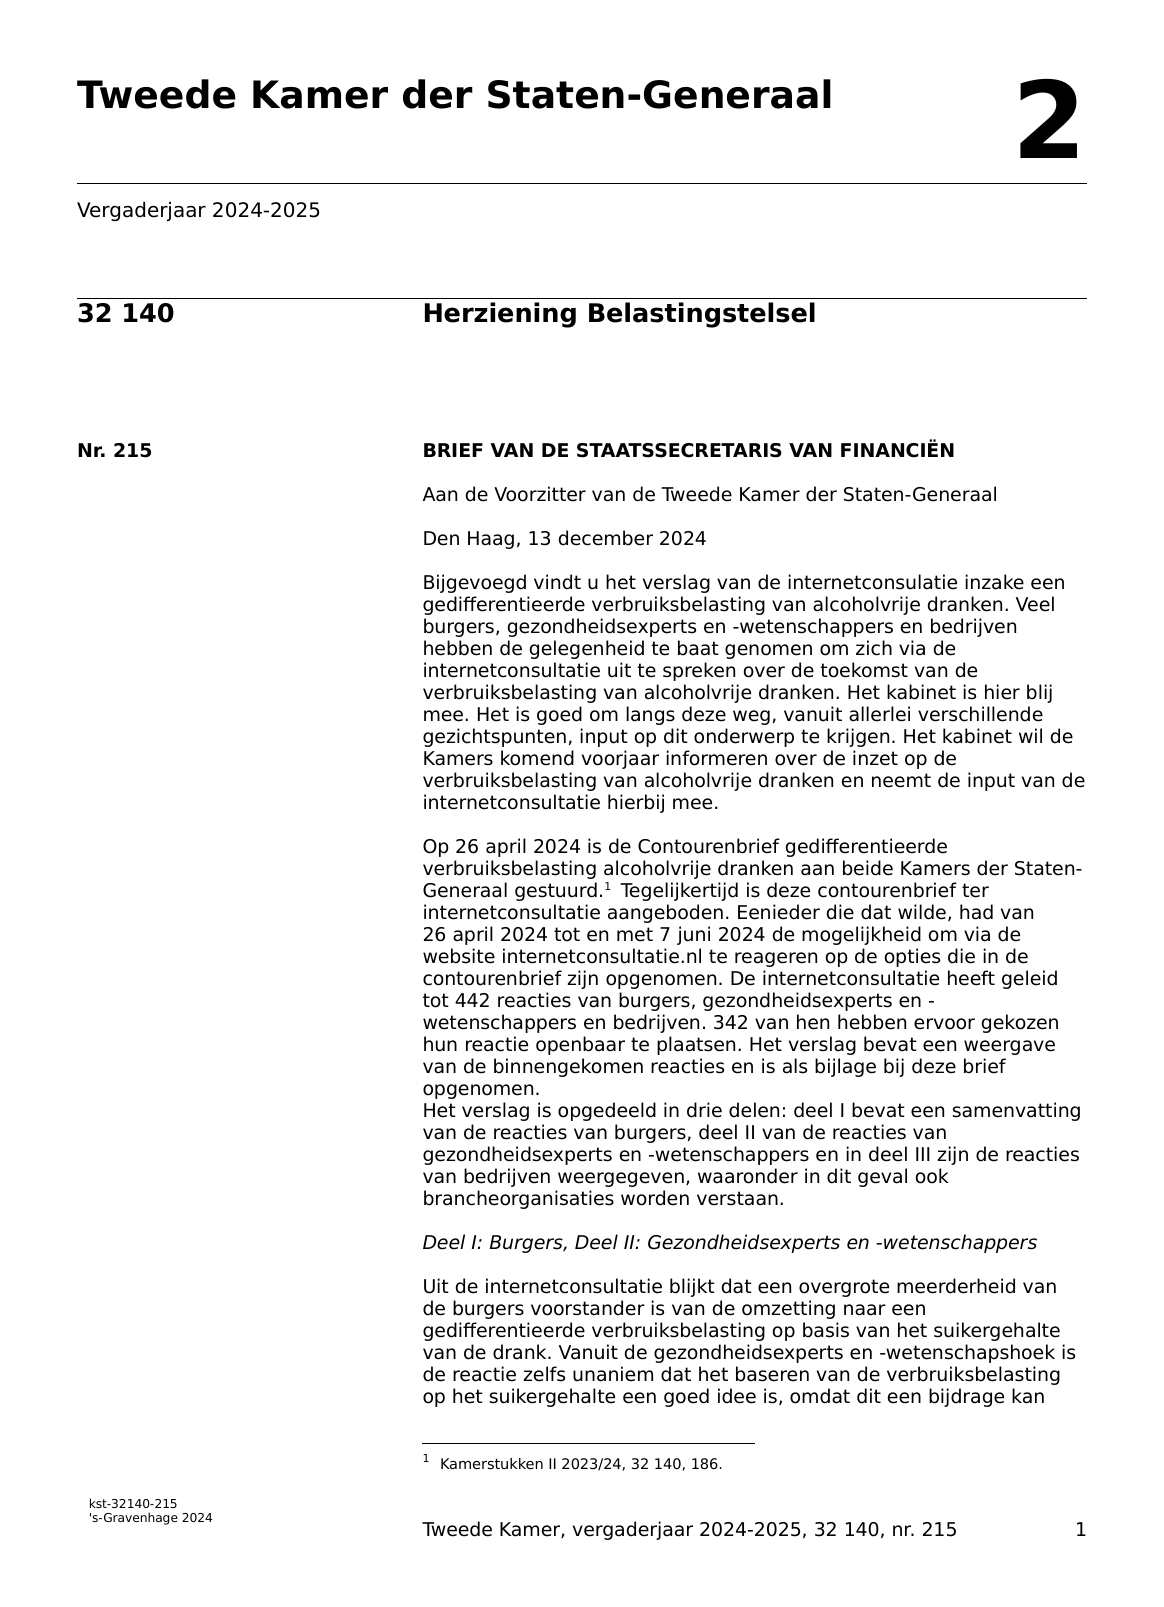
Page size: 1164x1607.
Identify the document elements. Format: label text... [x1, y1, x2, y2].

text Aan de Voorzitter van de Tweede Kamer der Staten-Generaal [422, 484, 1087, 506]
table_cell Vergaderjaar 2024-2025 [77, 184, 1087, 298]
text Het verslag is opgedeeld in drie delen: deel I bevat een samenvatting van de reacties van burgers, deel II van de reacties van gezondheidsexperts en -wetenschappers en in deel III zijn de reacties van bedrijven weergegeven, waaronder in dit geval ook brancheorganisaties worden verstaan. [422, 1100, 1087, 1210]
table_header Tweede Kamer der Staten-Generaal [77, 59, 886, 183]
subtitle Nr. 215 BRIEF VAN DE STAATSSECRETARIS VAN FINANCIËN [77, 440, 1087, 462]
text Op 26 april 2024 is de Contourenbrief gedifferentieerde verbruiksbelasting alcoholvrije dranken aan beide Kamers der Staten-Generaal gestuurd. Tegelijkertijd is deze contourenbrief ter internetconsultatie aangeboden. Eenieder die dat wilde, had van 26 april 2024 tot en met 7 juni 2024 de mogelijkheid om via de website internetconsultatie.nl te reageren op de opties die in de contourenbrief zijn opgenomen. De internetconsultatie heeft geleid tot 442 reacties van burgers, gezondheidsexperts en -wetenschappers en bedrijven. 342 van hen hebben ervoor gekozen hun reactie openbaar te plaatsen. Het verslag bevat een weergave van de binnengekomen reacties en is als bijlage bij deze brief opgenomen. [422, 836, 1087, 1100]
text Uit de internetconsultatie blijkt dat een overgrote meerderheid van de burgers voorstander is van de omzetting naar een gedifferentieerde verbruiksbelasting op basis van het suikergehalte van de drank. Vanuit de gezondheidsexperts en -wetenschapshoek is de reactie zelfs unaniem dat het baseren van de verbruiksbelasting op het suikergehalte een goed idee is, omdat dit een bijdrage kan [422, 1276, 1087, 1408]
text Bijgevoegd vindt u het verslag van de internetconsulatie inzake een gedifferentieerde verbruiksbelasting van alcoholvrije dranken. Veel burgers, gezondheidsexperts en -wetenschappers en bedrijven hebben de gelegenheid te baat genomen om zich via de internetconsultatie uit te spreken over de toekomst van de verbruiksbelasting van alcoholvrije dranken. Het kabinet is hier blij mee. Het is goed om langs deze weg, vanuit allerlei verschillende gezichtspunten, input op dit onderwerp te krijgen. Het kabinet wil de Kamers komend voorjaar informeren over de inzet op de verbruiksbelasting van alcoholvrije dranken en neemt de input van de internetconsultatie hierbij mee. [422, 572, 1087, 814]
subtitle Deel I: Burgers, Deel II: Gezondheidsexperts en -wetenschappers [422, 1232, 1087, 1254]
text 's-Gravenhage 2024 [88, 1511, 323, 1525]
text Den Haag, 13 december 2024 [422, 528, 1087, 550]
table_header 2 [886, 59, 1087, 183]
text Kamerstukken II 2023/24, 32 140, 186. [422, 1452, 1087, 1474]
subtitle 32 140 Herziening Belastingstelsel [77, 299, 1087, 329]
text kst-32140-215 [88, 1497, 323, 1511]
